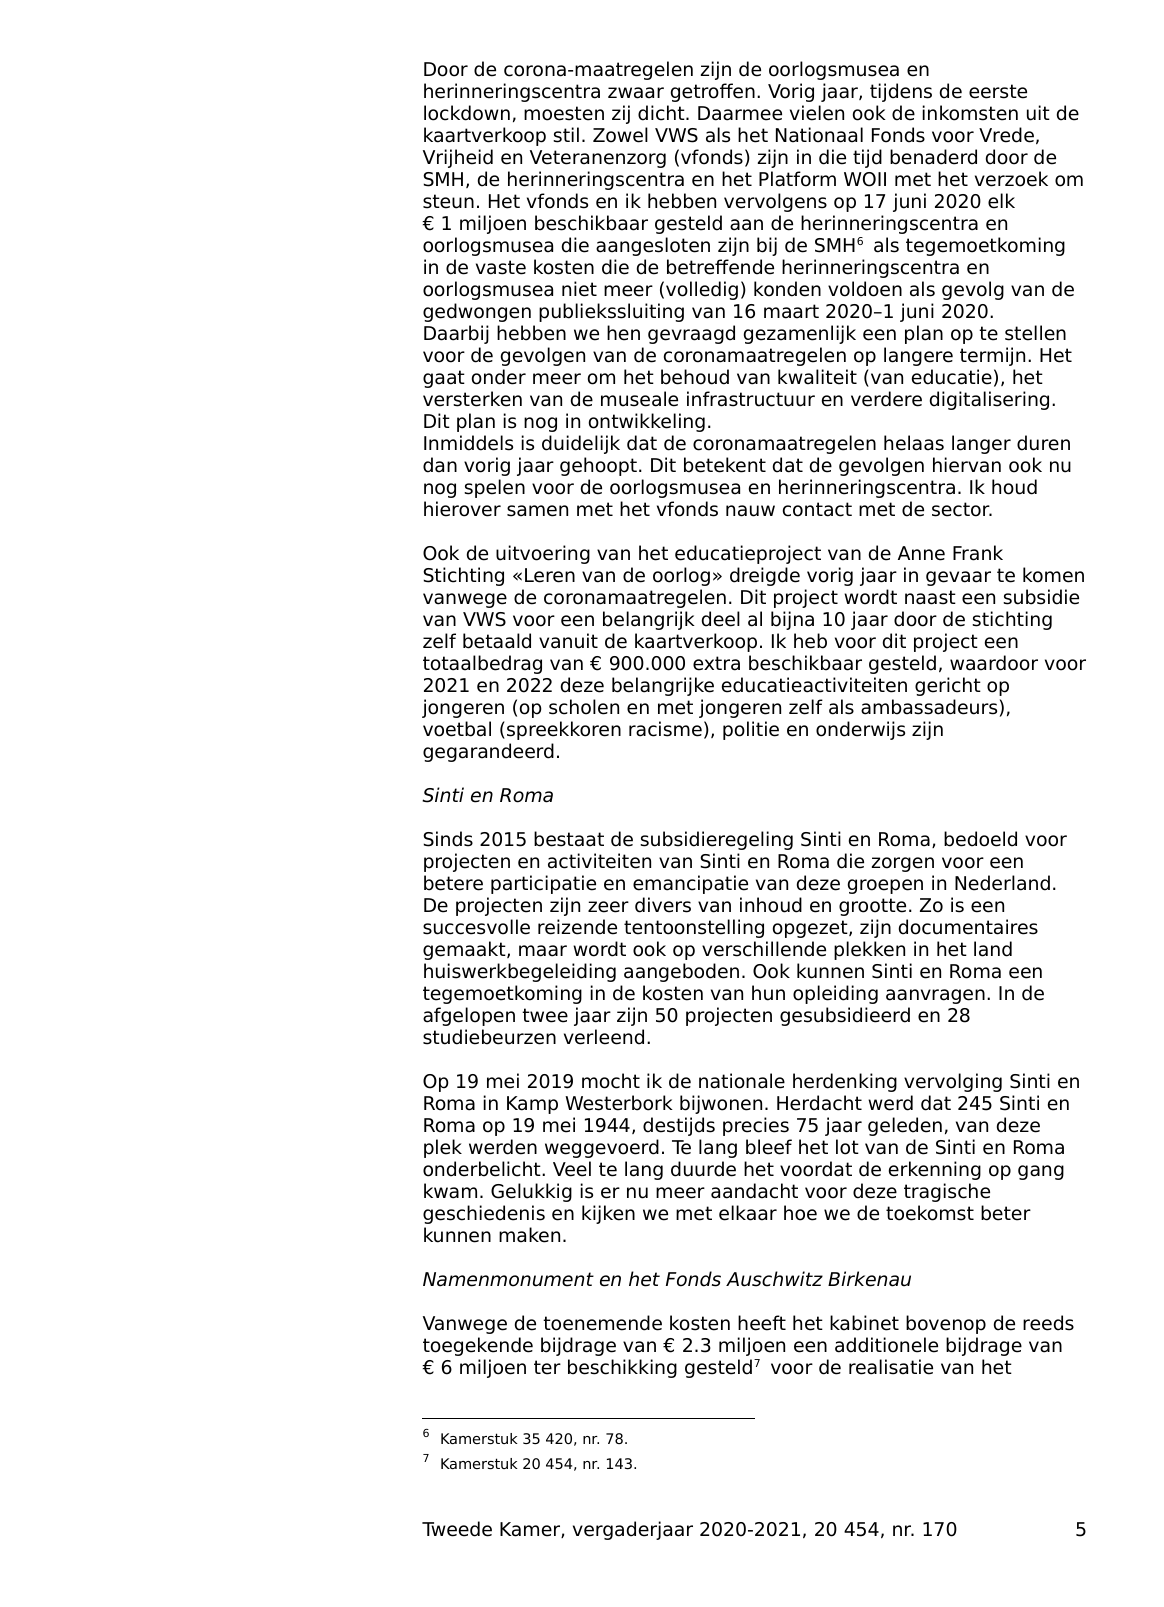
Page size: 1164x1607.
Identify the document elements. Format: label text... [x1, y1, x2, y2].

subtitle Namenmonument en het Fonds Auschwitz Birkenau [422, 1269, 1087, 1291]
text Op 19 mei 2019 mocht ik de nationale herdenking vervolging Sinti en Roma in Kamp Westerbork bijwonen. Herdacht werd dat 245 Sinti en Roma op 19 mei 1944, destijds precies 75 jaar geleden, van deze plek werden weggevoerd. Te lang bleef het lot van de Sinti en Roma onderbelicht. Veel te lang duurde het voordat de erkenning op gang kwam. Gelukkig is er nu meer aandacht voor deze tragische geschiedenis en kijken we met elkaar hoe we de toekomst beter kunnen maken. [422, 1071, 1087, 1247]
text Kamerstuk 20 454, nr. 143. [422, 1452, 1087, 1474]
text Ook de uitvoering van het educatieproject van de Anne Frank Stichting «Leren van de oorlog» dreigde vorig jaar in gevaar te komen vanwege de coronamaatregelen. Dit project wordt naast een subsidie van VWS voor een belangrijk deel al bijna 10 jaar door de stichting zelf betaald vanuit de kaartverkoop. Ik heb voor dit project een totaalbedrag van € 900.000 extra beschikbaar gesteld, waardoor voor 2021 en 2022 deze belangrijke educatieactiviteiten gericht op jongeren (op scholen en met jongeren zelf als ambassadeurs), voetbal (spreekkoren racisme), politie en onderwijs zijn gegarandeerd. [422, 543, 1087, 763]
text Vanwege de toenemende kosten heeft het kabinet bovenop de reeds toegekende bijdrage van € 2.3 miljoen een additionele bijdrage van € 6 miljoen ter beschikking gesteld voor de realisatie van het [422, 1313, 1087, 1379]
text Kamerstuk 35 420, nr. 78. [422, 1427, 1087, 1449]
subtitle Sinti en Roma [422, 785, 1087, 807]
text Daarbij hebben we hen gevraagd gezamenlijk een plan op te stellen voor de gevolgen van de coronamaatregelen op langere termijn. Het gaat onder meer om het behoud van kwaliteit (van educatie), het versterken van de museale infrastructuur en verdere digitalisering. Dit plan is nog in ontwikkeling. [422, 323, 1087, 433]
text Door de corona-maatregelen zijn de oorlogsmusea en herinneringscentra zwaar getroffen. Vorig jaar, tijdens de eerste lockdown, moesten zij dicht. Daarmee vielen ook de inkomsten uit de kaartverkoop stil. Zowel VWS als het Nationaal Fonds voor Vrede, Vrijheid en Veteranenzorg (vfonds) zijn in die tijd benaderd door de SMH, de herinneringscentra en het Platform WOII met het verzoek om steun. Het vfonds en ik hebben vervolgens op 17 juni 2020 elk € 1 miljoen beschikbaar gesteld aan de herinneringscentra en oorlogsmusea die aangesloten zijn bij de SMH als tegemoetkoming in de vaste kosten die de betreffende herinneringscentra en oorlogsmusea niet meer (volledig) konden voldoen als gevolg van de gedwongen publiekssluiting van 16 maart 2020–1 juni 2020. [422, 59, 1087, 323]
text Sinds 2015 bestaat de subsidieregeling Sinti en Roma, bedoeld voor projecten en activiteiten van Sinti en Roma die zorgen voor een betere participatie en emancipatie van deze groepen in Nederland. De projecten zijn zeer divers van inhoud en grootte. Zo is een succesvolle reizende tentoonstelling opgezet, zijn documentaires gemaakt, maar wordt ook op verschillende plekken in het land huiswerkbegeleiding aangeboden. Ook kunnen Sinti en Roma een tegemoetkoming in de kosten van hun opleiding aanvragen. In de afgelopen twee jaar zijn 50 projecten gesubsidieerd en 28 studiebeurzen verleend. [422, 829, 1087, 1049]
text Inmiddels is duidelijk dat de coronamaatregelen helaas langer duren dan vorig jaar gehoopt. Dit betekent dat de gevolgen hiervan ook nu nog spelen voor de oorlogsmusea en herinneringscentra. Ik houd hierover samen met het vfonds nauw contact met de sector. [422, 433, 1087, 521]
